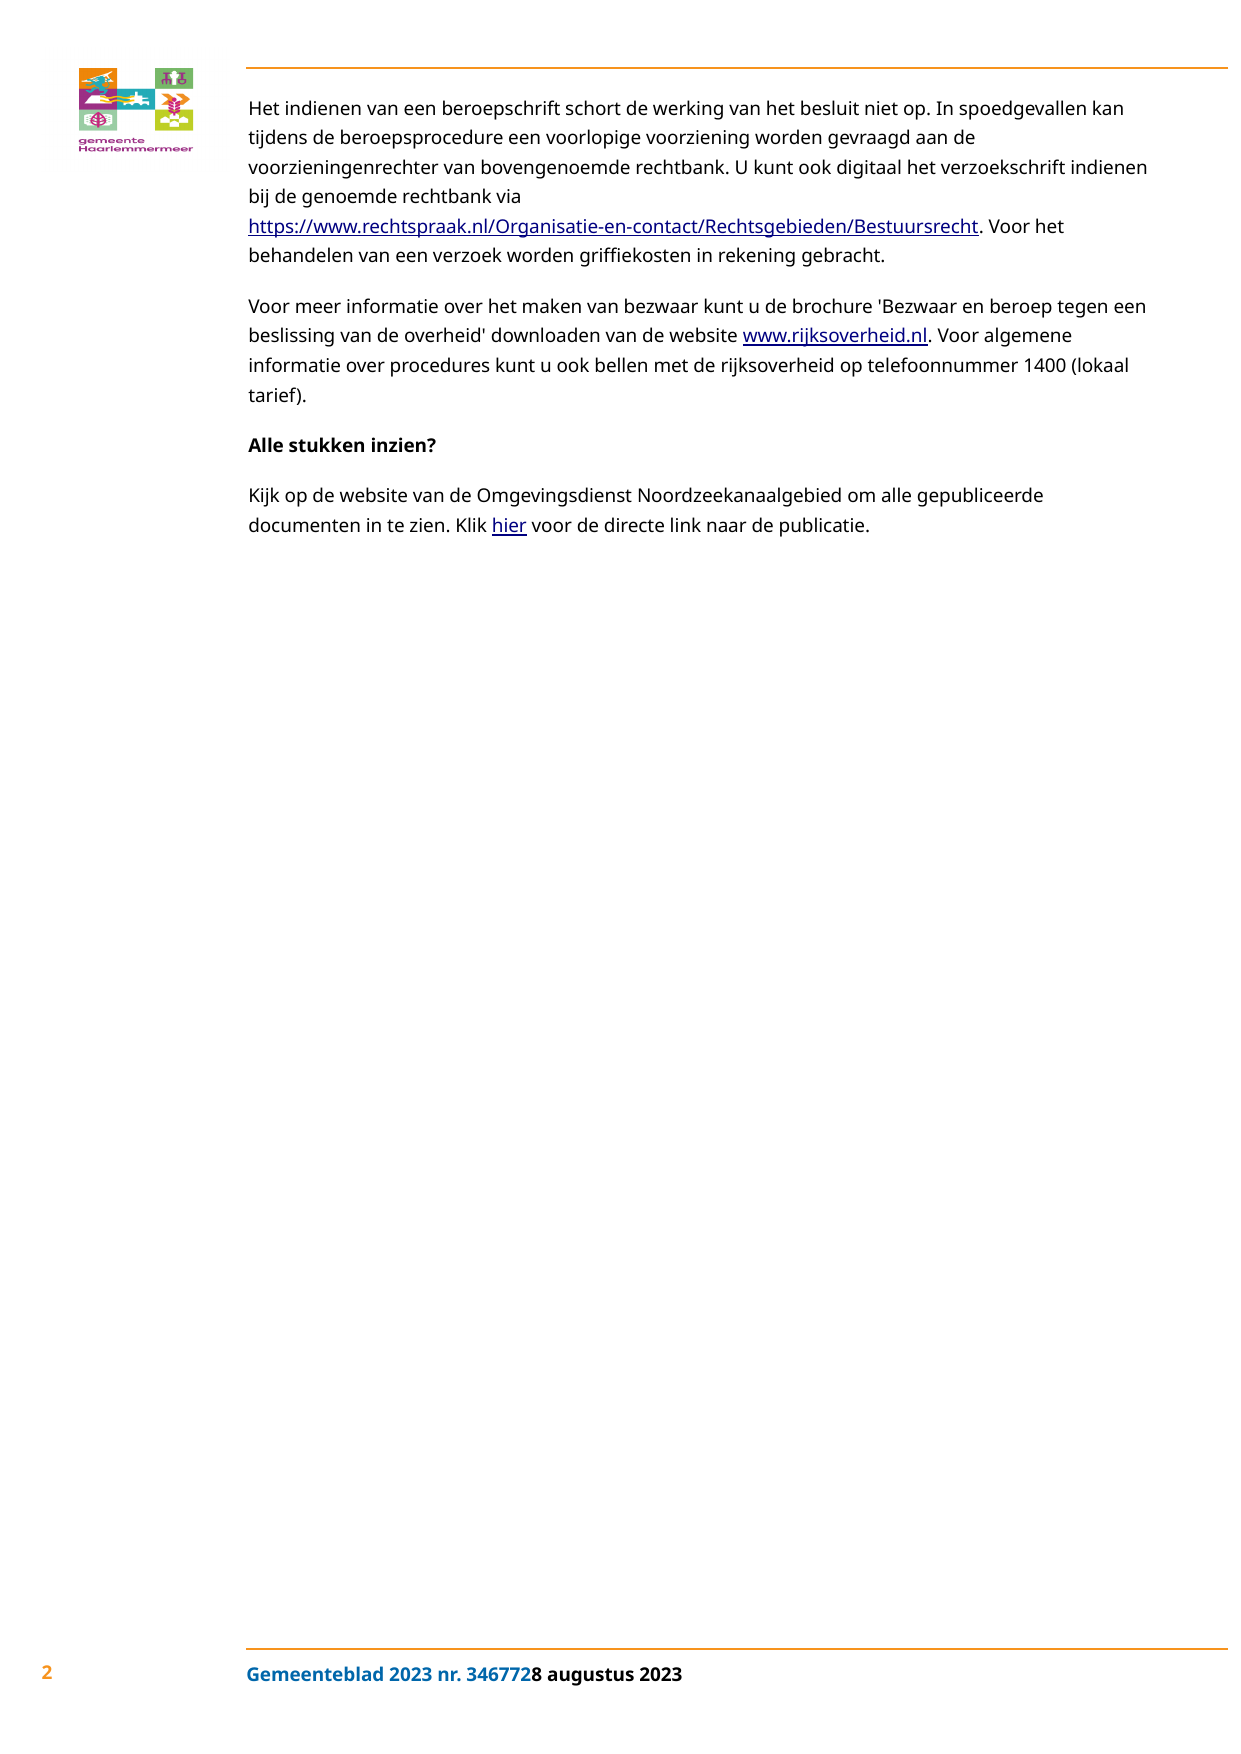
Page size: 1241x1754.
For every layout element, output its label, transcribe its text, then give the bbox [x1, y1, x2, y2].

picture [41, 47, 231, 172]
text Het indienen van een beroepschrift schort de werking van het besluit niet op. In spoedgevallen kan tijdens de beroepsprocedure een voorlopige voorziening worden gevraagd aan de voorzieningenrechter van bovengenoemde rechtbank. U kunt ook digitaal het verzoekschrift indienen bij de genoemde rechtbank via https://www.rechtspraak.nl/Organisatie-en-contact/Rechtsgebieden/Bestuursrecht. Voor het behandelen van een verzoek worden griffiekosten in rekening gebracht. [248, 95, 1152, 268]
text Alle stukken inzien? [248, 432, 1152, 458]
text Voor meer informatie over het maken van bezwaar kunt u de brochure 'Bezwaar en beroep tegen een beslissing van de overheid' downloaden van de website www.rijksoverheid.nl. Voor algemene informatie over procedures kunt u ook bellen met de rijksoverheid op telefoonnummer 1400 (lokaal tarief). [248, 293, 1152, 408]
text Kijk op de website van de Omgevingsdienst Noordzeekanaalgebied om alle gepubliceerde documenten in te zien. Klik hier voor de directe link naar de publicatie. [248, 483, 1152, 538]
